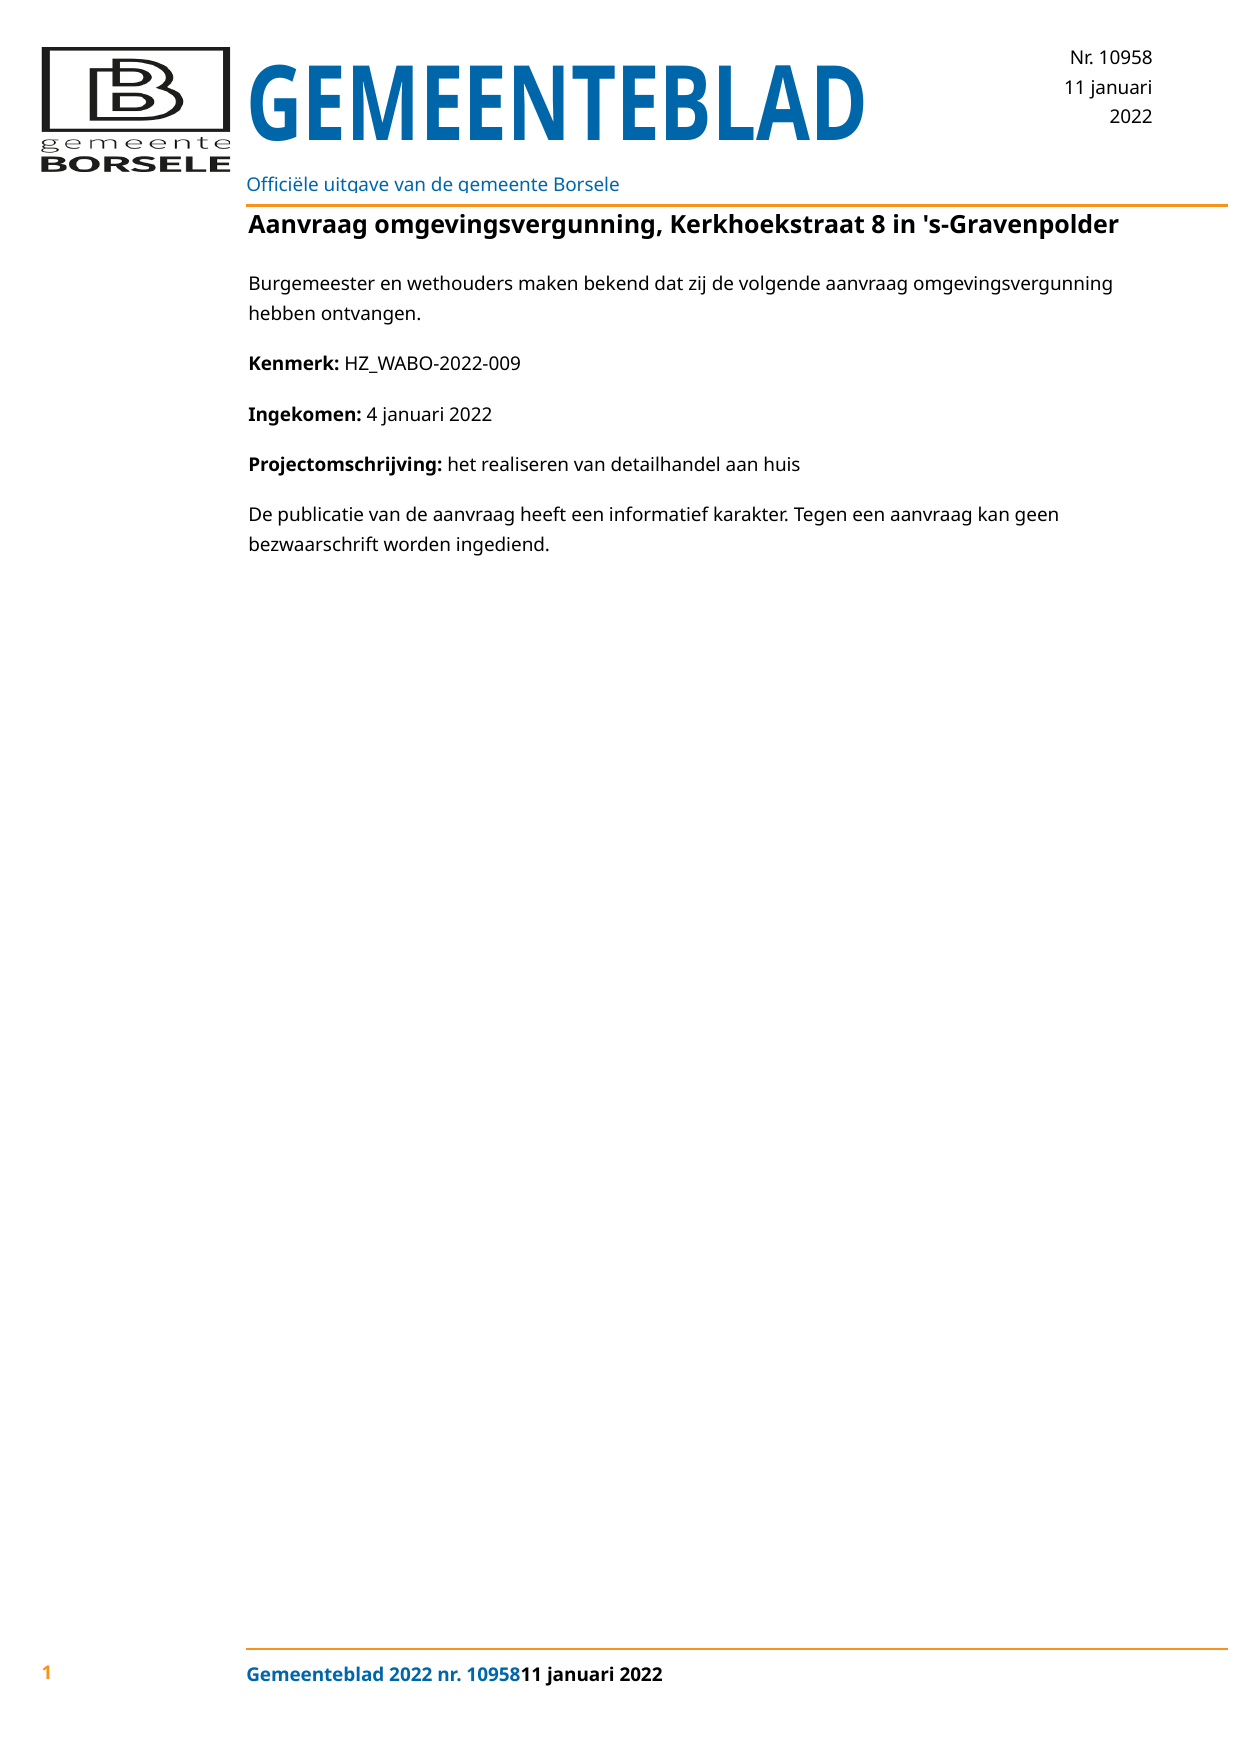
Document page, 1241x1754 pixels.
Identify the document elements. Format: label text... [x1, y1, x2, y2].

picture [41, 47, 231, 172]
text De publicatie van de aanvraag heeft een informatief karakter. Tegen een aanvraag kan geen bezwaarschrift worden ingediend. [248, 502, 1152, 557]
text Aanvraag omgevingsvergunning, Kerkhoekstraat 8 in 's-Gravenpolder [248, 207, 1152, 241]
text Burgemeester en wethouders maken bekend dat zij de volgende aanvraag omgevingsvergunning hebben ontvangen. [248, 270, 1152, 326]
text Ingekomen: 4 januari 2022 [248, 401, 1152, 426]
text Projectomschrijving: het realiseren van detailhandel aan huis [248, 451, 1152, 477]
text Kenmerk: HZ_WABO-2022-009 [248, 350, 1152, 376]
